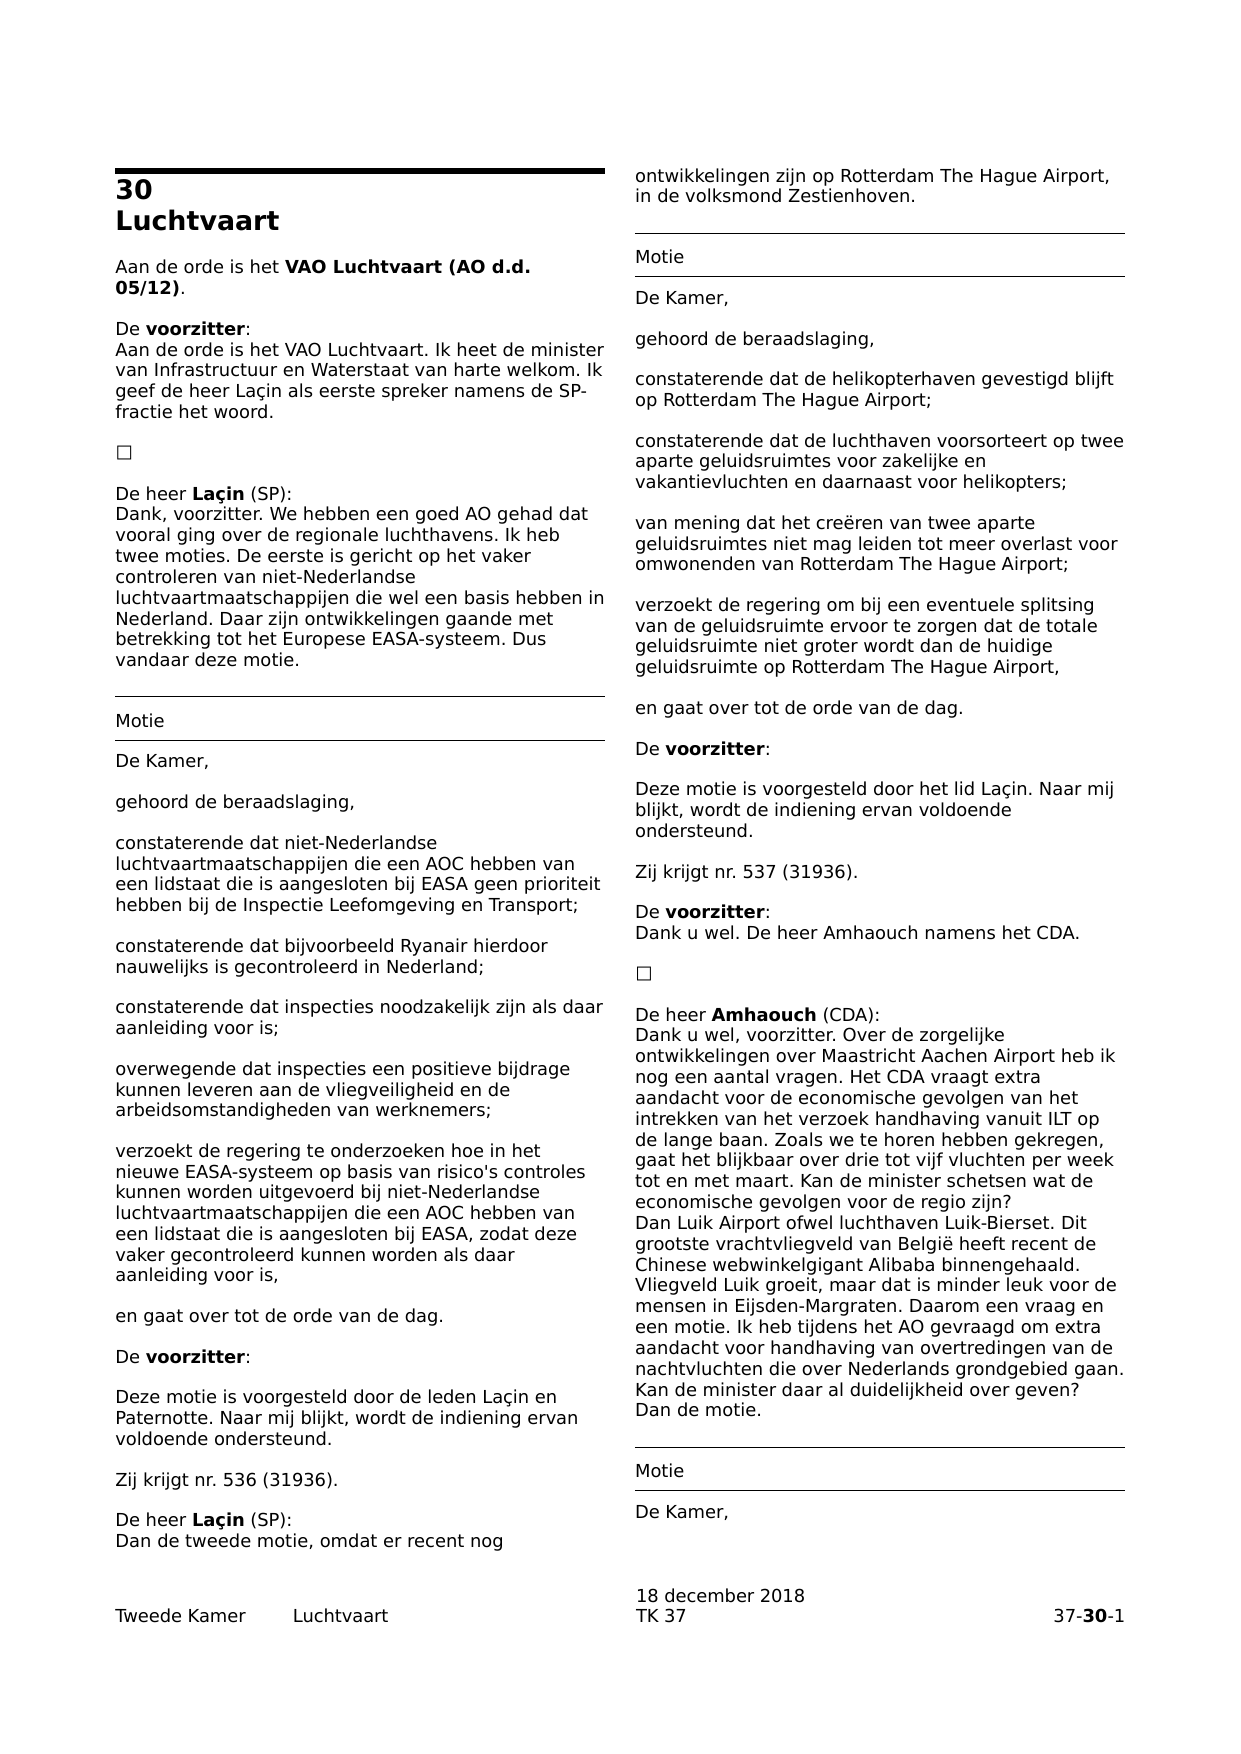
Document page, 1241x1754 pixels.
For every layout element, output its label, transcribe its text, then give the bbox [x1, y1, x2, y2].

text Zij krijgt nr. 537 (31936). [635, 861, 1125, 882]
text gehoord de beraadslaging, [115, 792, 605, 813]
text verzoekt de regering om bij een eventuele splitsing van de geluidsruimte ervoor te zorgen dat de totale geluidsruimte niet groter wordt dan de huidige geluidsruimte op Rotterdam The Hague Airport, [635, 595, 1125, 678]
text De voorzitter: [635, 738, 1125, 759]
text De voorzitter: [115, 1347, 605, 1367]
text verzoekt de regering te onderzoeken hoe in het nieuwe EASA-systeem op basis van risico's controles kunnen worden uitgevoerd bij niet-Nederlandse luchtvaartmaatschappijen die een AOC hebben van een lidstaat die is aangesloten bij EASA, zodat deze vaker gecontroleerd kunnen worden als daar aanleiding voor is, [115, 1141, 605, 1286]
text De heer Amhaouch (CDA): [635, 1004, 1125, 1025]
text Motie [115, 711, 605, 731]
text Dank, voorzitter. We hebben een goed AO gehad dat vooral ging over de regionale luchthavens. Ik heb twee moties. De eerste is gericht op het vaker controleren van niet-Nederlandse luchtvaartmaatschappijen die wel een basis hebben in Nederland. Daar zijn ontwikkelingen gaande met betrekking tot het Europese EASA-systeem. Dus vandaar deze motie. [115, 504, 605, 671]
text De Kamer, [635, 288, 1125, 308]
text De heer Laçin (SP): [115, 1510, 605, 1531]
text Aan de orde is het VAO Luchtvaart. Ik heet de minister van Infrastructuur en Waterstaat van harte welkom. Ik geef de heer Laçin als eerste spreker namens de SP-fractie het woord. [115, 339, 605, 423]
text gehoord de beraadslaging, [635, 328, 1125, 349]
text constaterende dat inspecties noodzakelijk zijn als daar aanleiding voor is; [115, 997, 605, 1039]
text Dan de motie. [635, 1400, 1125, 1421]
text ⬜ [635, 964, 1125, 984]
text Dan Luik Airport ofwel luchthaven Luik-Bierset. Dit grootste vrachtvliegveld van België heeft recent de Chinese webwinkelgigant Alibaba binnengehaald. Vliegveld Luik groeit, maar dat is minder leuk voor de mensen in Eijsden-Margraten. Daarom een vraag en een motie. Ik heb tijdens het AO gevraagd om extra aandacht voor handhaving van overtredingen van de nachtvluchten die over Nederlands grondgebied gaan. Kan de minister daar al duidelijkheid over geven? [635, 1213, 1125, 1400]
text De voorzitter: [115, 318, 605, 339]
text Motie [635, 247, 1125, 268]
text constaterende dat de helikopterhaven gevestigd blijft op Rotterdam The Hague Airport; [635, 369, 1125, 411]
text De Kamer, [115, 751, 605, 772]
text ⬜ [115, 443, 605, 463]
text Deze motie is voorgesteld door het lid Laçin. Naar mij blijkt, wordt de indiening ervan voldoende ondersteund. [635, 779, 1125, 841]
text overwegende dat inspecties een positieve bijdrage kunnen leveren aan de vliegveiligheid en de arbeidsomstandigheden van werknemers; [115, 1059, 605, 1121]
text en gaat over tot de orde van de dag. [115, 1306, 605, 1327]
text Deze motie is voorgesteld door de leden Laçin en Paternotte. Naar mij blijkt, wordt de indiening ervan voldoende ondersteund. [115, 1387, 605, 1449]
text ontwikkelingen zijn op Rotterdam The Hague Airport, in de volksmond Zestienhoven. [635, 165, 1125, 207]
text De voorzitter: [635, 902, 1125, 923]
text Dank u wel. De heer Amhaouch namens het CDA. [635, 923, 1125, 944]
text Zij krijgt nr. 536 (31936). [115, 1469, 605, 1490]
text Aan de orde is het VAO Luchtvaart (AO d.d. 05/12). [115, 257, 605, 298]
text Dank u wel, voorzitter. Over de zorgelijke ontwikkelingen over Maastricht Aachen Airport heb ik nog een aantal vragen. Het CDA vraagt extra aandacht voor de economische gevolgen van het intrekken van het verzoek handhaving vanuit ILT op de lange baan. Zoals we te horen hebben gekregen, gaat het blijkbaar over drie tot vijf vluchten per week tot en met maart. Kan de minister schetsen wat de economische gevolgen voor de regio zijn? [635, 1025, 1125, 1213]
text Dan de tweede motie, omdat er recent nog [115, 1531, 605, 1552]
text constaterende dat niet-Nederlandse luchtvaartmaatschappijen die een AOC hebben van een lidstaat die is aangesloten bij EASA geen prioriteit hebben bij de Inspectie Leefomgeving en Transport; [115, 833, 605, 916]
text en gaat over tot de orde van de dag. [635, 698, 1125, 718]
text van mening dat het creëren van twee aparte geluidsruimtes niet mag leiden tot meer overlast voor omwonenden van Rotterdam The Hague Airport; [635, 513, 1125, 575]
title 30 Luchtvaart [115, 174, 605, 237]
text constaterende dat bijvoorbeeld Ryanair hierdoor nauwelijks is gecontroleerd in Nederland; [115, 936, 605, 977]
text De heer Laçin (SP): [115, 483, 605, 504]
text Motie [635, 1461, 1125, 1482]
text constaterende dat de luchthaven voorsorteert op twee aparte geluidsruimtes voor zakelijke en vakantievluchten en daarnaast voor helikopters; [635, 431, 1125, 493]
text De Kamer, [635, 1502, 1125, 1522]
